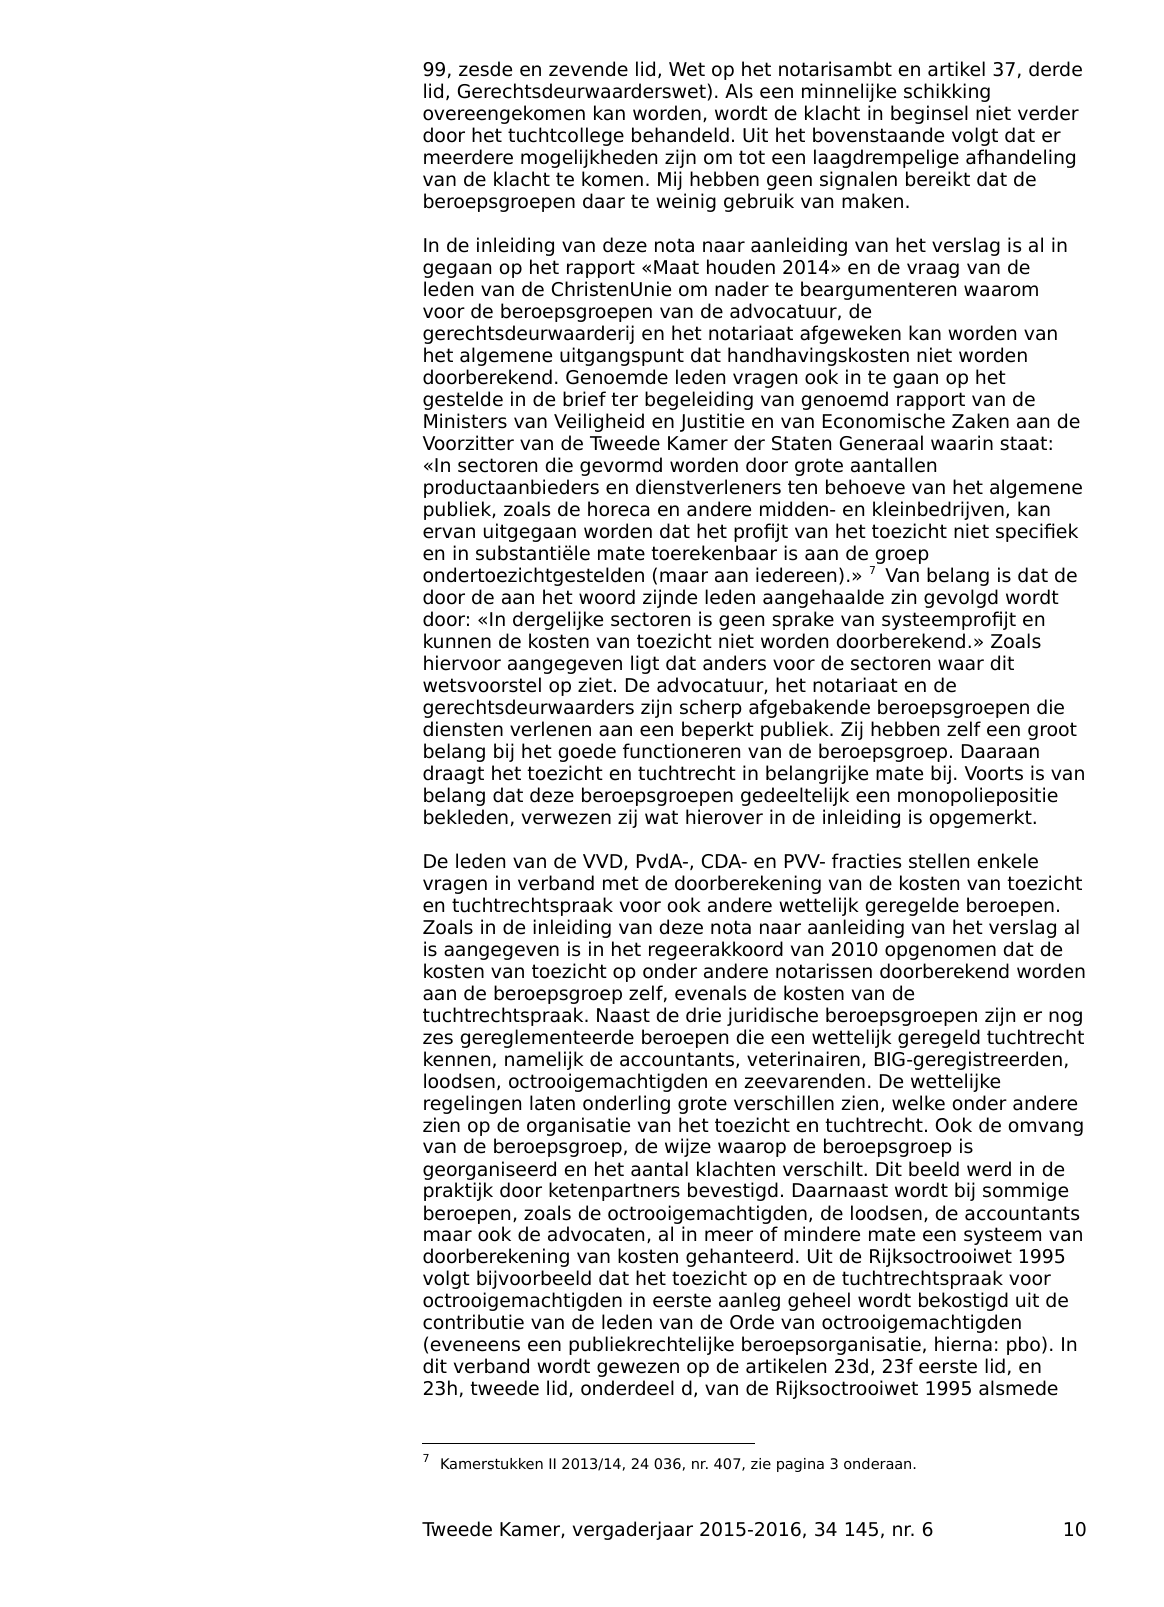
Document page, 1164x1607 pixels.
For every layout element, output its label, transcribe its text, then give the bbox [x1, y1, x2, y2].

text 99, zesde en zevende lid, Wet op het notarisambt en artikel 37, derde lid, Gerechtsdeurwaarderswet). Als een minnelijke schikking overeengekomen kan worden, wordt de klacht in beginsel niet verder door het tuchtcollege behandeld. Uit het bovenstaande volgt dat er meerdere mogelijkheden zijn om tot een laagdrempelige afhandeling van de klacht te komen. Mij hebben geen signalen bereikt dat de beroepsgroepen daar te weinig gebruik van maken. [422, 59, 1087, 213]
text In de inleiding van deze nota naar aanleiding van het verslag is al in gegaan op het rapport «Maat houden 2014» en de vraag van de leden van de ChristenUnie om nader te beargumenteren waarom voor de beroepsgroepen van de advocatuur, de gerechtsdeurwaarderij en het notariaat afgeweken kan worden van het algemene uitgangspunt dat handhavingskosten niet worden doorberekend. Genoemde leden vragen ook in te gaan op het gestelde in de brief ter begeleiding van genoemd rapport van de Ministers van Veiligheid en Justitie en van Economische Zaken aan de Voorzitter van de Tweede Kamer der Staten Generaal waarin staat: «In sectoren die gevormd worden door grote aantallen productaanbieders en dienstverleners ten behoeve van het algemene publiek, zoals de horeca en andere midden- en kleinbedrijven, kan ervan uitgegaan worden dat het profijt van het toezicht niet specifiek en in substantiële mate toerekenbaar is aan de groep ondertoezichtgestelden (maar aan iedereen).» Van belang is dat de door de aan het woord zijnde leden aangehaalde zin gevolgd wordt door: «In dergelijke sectoren is geen sprake van systeemprofijt en kunnen de kosten van toezicht niet worden doorberekend.» Zoals hiervoor aangegeven ligt dat anders voor de sectoren waar dit wetsvoorstel op ziet. De advocatuur, het notariaat en de gerechtsdeurwaarders zijn scherp afgebakende beroepsgroepen die diensten verlenen aan een beperkt publiek. Zij hebben zelf een groot belang bij het goede functioneren van de beroepsgroep. Daaraan draagt het toezicht en tuchtrecht in belangrijke mate bij. Voorts is van belang dat deze beroepsgroepen gedeeltelijk een monopoliepositie bekleden, verwezen zij wat hierover in de inleiding is opgemerkt. [422, 235, 1087, 828]
text De leden van de VVD, PvdA-, CDA- en PVV- fracties stellen enkele vragen in verband met de doorberekening van de kosten van toezicht en tuchtrechtspraak voor ook andere wettelijk geregelde beroepen. Zoals in de inleiding van deze nota naar aanleiding van het verslag al is aangegeven is in het regeerakkoord van 2010 opgenomen dat de kosten van toezicht op onder andere notarissen doorberekend worden aan de beroepsgroep zelf, evenals de kosten van de tuchtrechtspraak. Naast de drie juridische beroepsgroepen zijn er nog zes gereglementeerde beroepen die een wettelijk geregeld tuchtrecht kennen, namelijk de accountants, veterinairen, BIG-geregistreerden, loodsen, octrooigemachtigden en zeevarenden. De wettelijke regelingen laten onderling grote verschillen zien, welke onder andere zien op de organisatie van het toezicht en tuchtrecht. Ook de omvang van de beroepsgroep, de wijze waarop de beroepsgroep is georganiseerd en het aantal klachten verschilt. Dit beeld werd in de praktijk door ketenpartners bevestigd. Daarnaast wordt bij sommige beroepen, zoals de octrooigemachtigden, de loodsen, de accountants maar ook de advocaten, al in meer of mindere mate een systeem van doorberekening van kosten gehanteerd. Uit de Rijksoctrooiwet 1995 volgt bijvoorbeeld dat het toezicht op en de tuchtrechtspraak voor octrooigemachtigden in eerste aanleg geheel wordt bekostigd uit de contributie van de leden van de Orde van octrooigemachtigden (eveneens een publiekrechtelijke beroepsorganisatie, hierna: pbo). In dit verband wordt gewezen op de artikelen 23d, 23f eerste lid, en 23h, tweede lid, onderdeel d, van de Rijksoctrooiwet 1995 alsmede [422, 851, 1087, 1400]
text Kamerstukken II 2013/14, 24 036, nr. 407, zie pagina 3 onderaan. [422, 1452, 1087, 1474]
